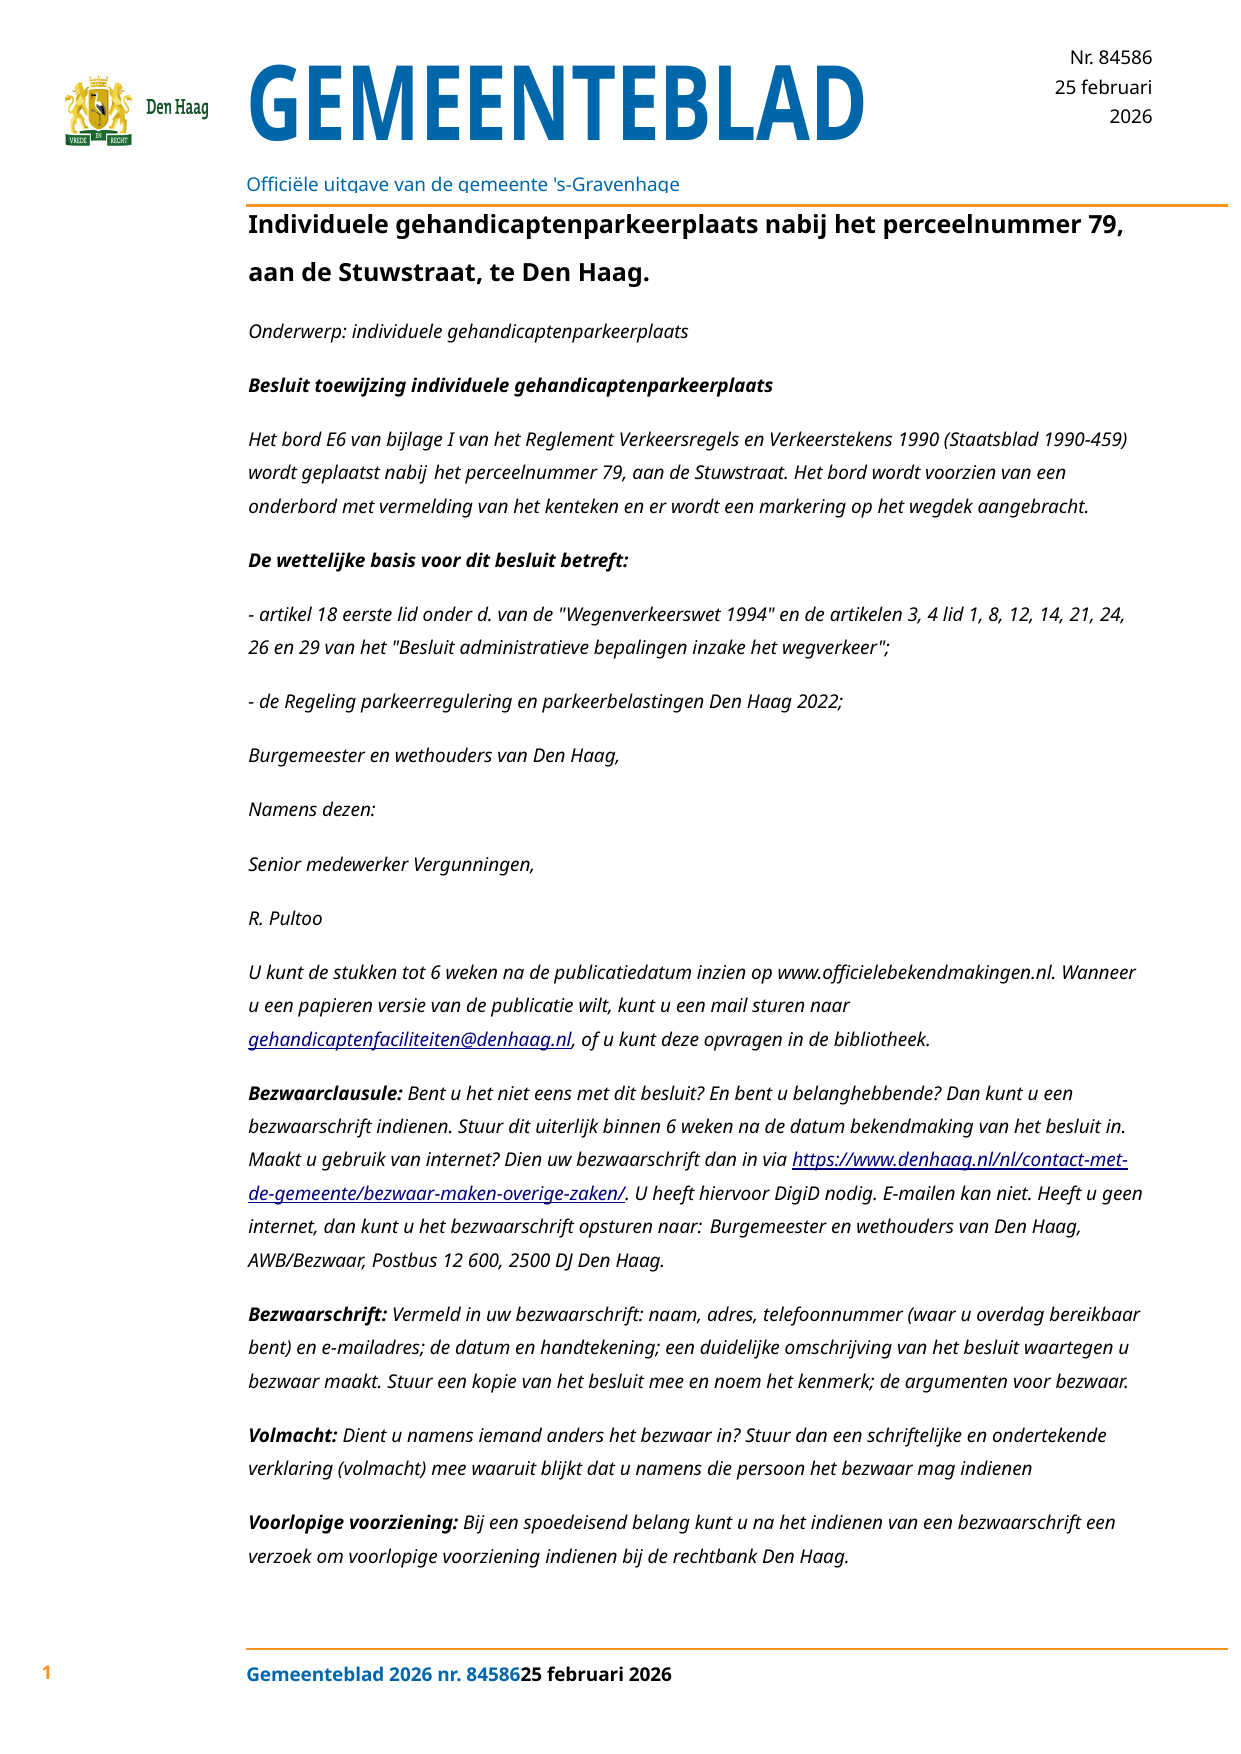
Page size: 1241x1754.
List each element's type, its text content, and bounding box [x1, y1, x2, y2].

text Senior medewerker Vergunningen, [248, 851, 1152, 876]
text U kunt de stukken tot 6 weken na de publicatiedatum inzien op www.officielebekendmakingen.nl. Wanneer u een papieren versie van de publicatie wilt, kunt u een mail sturen naar gehandicaptenfaciliteiten@denhaag.nl, of u kunt deze opvragen in de bibliotheek. [248, 959, 1152, 1051]
text Onderwerp: individuele gehandicaptenparkeerplaats [248, 318, 1152, 344]
picture [41, 47, 231, 172]
text Individuele gehandicaptenparkeerplaats nabij het perceelnummer 79, aan de Stuwstraat, te Den Haag. [248, 207, 1152, 288]
text R. Pultoo [248, 905, 1152, 931]
text Het bord E6 van bijlage I van het Reglement Verkeersregels en Verkeerstekens 1990 (Staatsblad 1990-459) wordt geplaatst nabij het perceelnummer 79, aan de Stuwstraat. Het bord wordt voorzien van een onderbord met vermelding van het kenteken en er wordt een markering op het wegdek aangebracht. [248, 426, 1152, 519]
text Bezwaarschrift: Vermeld in uw bezwaarschrift: naam, adres, telefoonnummer (waar u overdag bereikbaar bent) en e-mailadres; de datum en handtekening; een duidelijke omschrijving van het besluit waartegen u bezwaar maakt. Stuur een kopie van het besluit mee en noem het kenmerk; de argumenten voor bezwaar. [248, 1301, 1152, 1394]
text - artikel 18 eerste lid onder d. van de "Wegenverkeerswet 1994" en de artikelen 3, 4 lid 1, 8, 12, 14, 21, 24, 26 en 29 van het "Besluit administratieve bepalingen inzake het wegverkeer"; [248, 601, 1152, 660]
text De wettelijke basis voor dit besluit betreft: [248, 547, 1152, 573]
text Voorlopige voorziening: Bij een spoedeisend belang kunt u na het indienen van een bezwaarschrift een verzoek om voorlopige voorziening indienen bij de rechtbank Den Haag. [248, 1509, 1152, 1569]
text Volmacht: Dient u namens iemand anders het bezwaar in? Stuur dan een schriftelijke en ondertekende verklaring (volmacht) mee waaruit blijkt dat u namens die persoon het bezwaar mag indienen [248, 1422, 1152, 1481]
text Bezwaarclausule: Bent u het niet eens met dit besluit? En bent u belanghebbende? Dan kunt u een bezwaarschrift indienen. Stuur dit uiterlijk binnen 6 weken na de datum bekendmaking van het besluit in. Maakt u gebruik van internet? Dien uw bezwaarschrift dan in via https://www.denhaag.nl/nl/contact-met-de-gemeente/bezwaar-maken-overige-zaken/. U heeft hiervoor DigiD nodig. E-mailen kan niet. Heeft u geen internet, dan kunt u het bezwaarschrift opsturen naar: Burgemeester en wethouders van Den Haag, AWB/Bezwaar, Postbus 12 600, 2500 DJ Den Haag. [248, 1080, 1152, 1273]
text Besluit toewijzing individuele gehandicaptenparkeerplaats [248, 372, 1152, 398]
text Burgemeester en wethouders van Den Haag, [248, 743, 1152, 768]
text Namens dezen: [248, 797, 1152, 822]
text - de Regeling parkeerregulering en parkeerbelastingen Den Haag 2022; [248, 688, 1152, 714]
